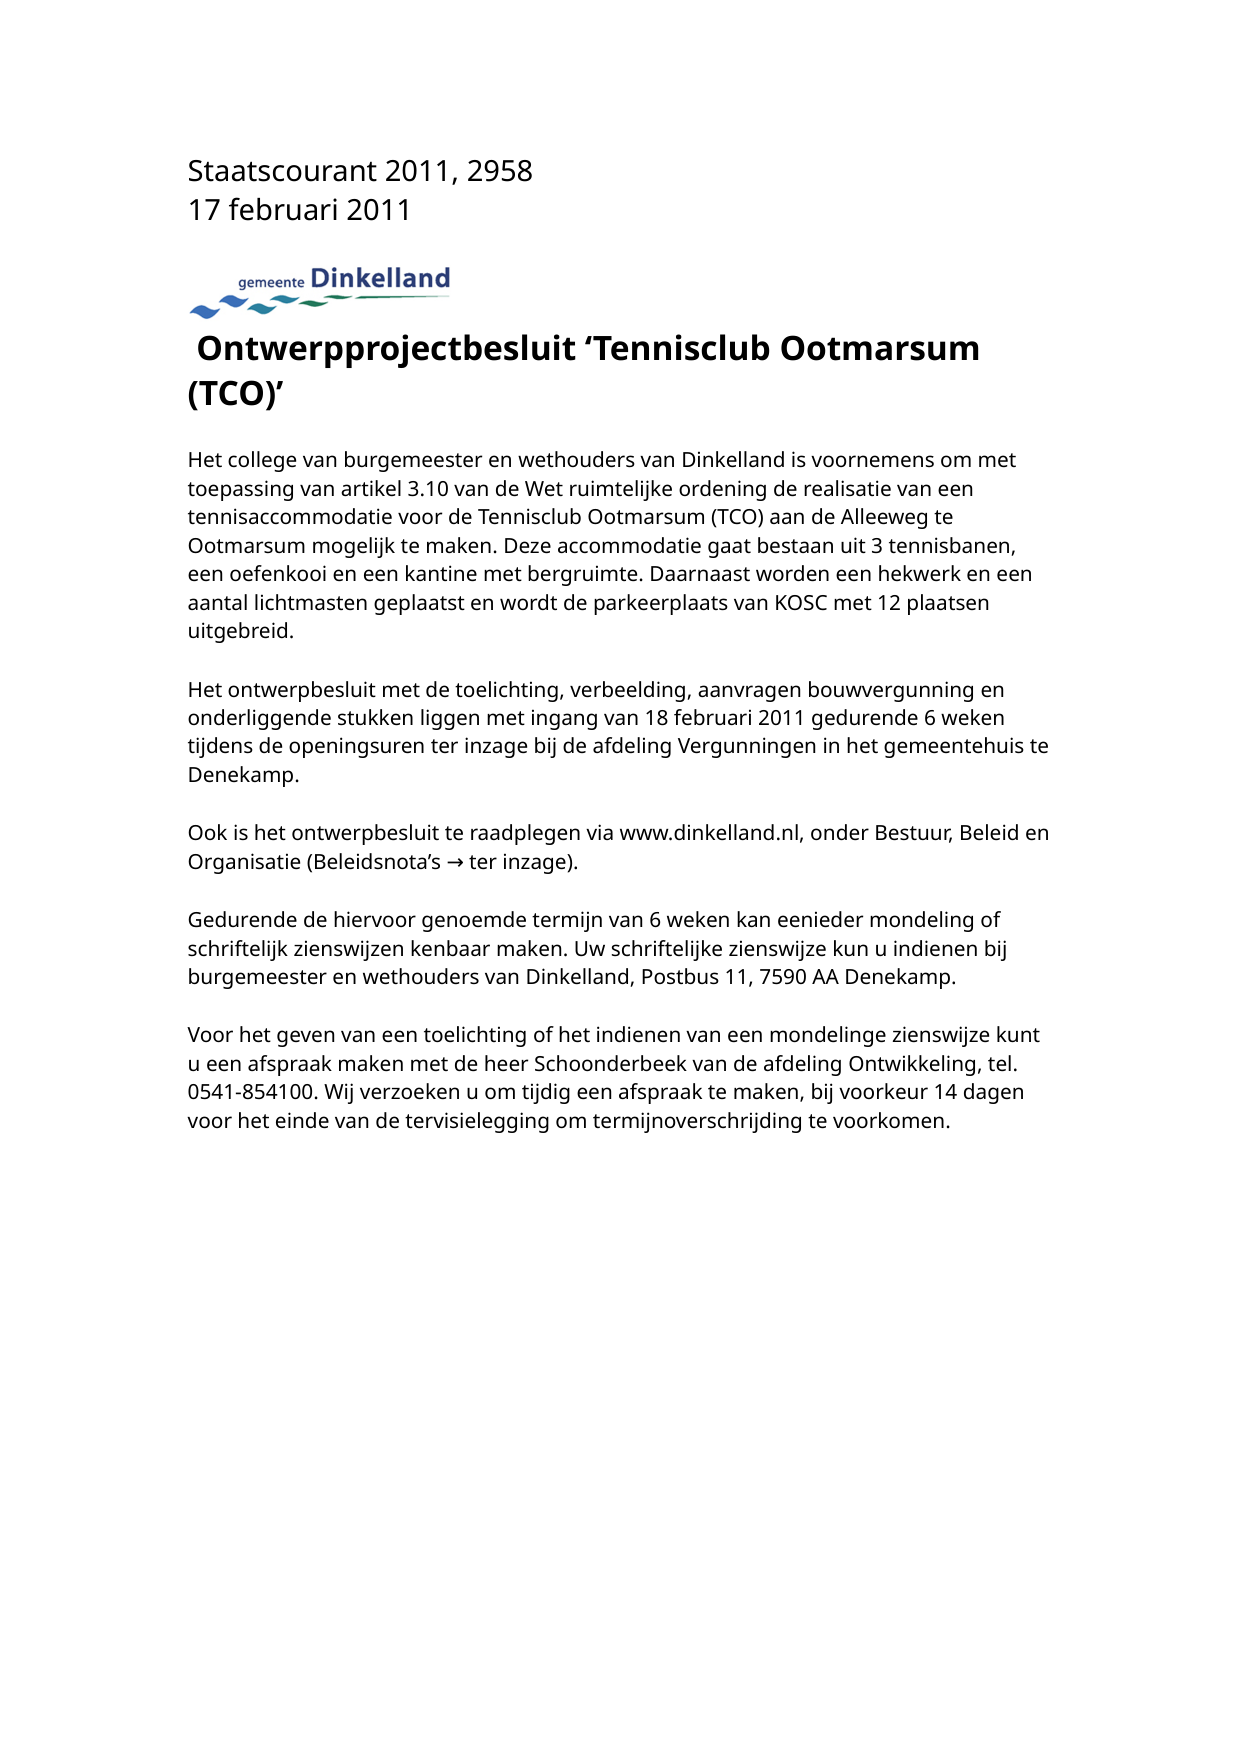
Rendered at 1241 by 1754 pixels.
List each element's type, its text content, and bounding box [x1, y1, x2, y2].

text 17 februari 2011 [187, 190, 1053, 229]
text Gedurende de hiervoor genoemde termijn van 6 weken kan eenieder mondeling of schriftelijk zienswijzen kenbaar maken. Uw schriftelijke zienswijze kun u indienen bij burgemeester en wethouders van Dinkelland, Postbus 11, 7590 AA Denekamp. [187, 905, 1053, 991]
subtitle Ontwerpprojectbesluit ‘Tennisclub Ootmarsum (TCO)’ [187, 271, 1053, 416]
text Het ontwerpbesluit met de toelichting, verbeelding, aanvragen bouwvergunning en onderliggende stukken liggen met ingang van 18 februari 2011 gedurende 6 weken tijdens de openingsuren ter inzage bij de afdeling Vergunningen in het gemeentehuis te Denekamp. [187, 675, 1053, 788]
text Het college van burgemeester en wethouders van Dinkelland is voornemens om met toepassing van artikel 3.10 van de Wet ruimtelijke ordening de realisatie van een tennisaccommodatie voor de Tennisclub Ootmarsum (TCO) aan de Alleeweg te Ootmarsum mogelijk te maken. Deze accommodatie gaat bestaan uit 3 tennisbanen, een oefenkooi en een kantine met bergruimte. Daarnaast worden een hekwerk en een aantal lichtmasten geplaatst en wordt de parkeerplaats van KOSC met 12 plaatsen uitgebreid. [187, 446, 1053, 645]
picture [187, 258, 454, 325]
text Staatscourant 2011, 2958 [187, 150, 1053, 190]
text Ook is het ontwerpbesluit te raadplegen via www.dinkelland.nl, onder Bestuur, Beleid en Organisatie (Beleidsnota’s → ter inzage). [187, 818, 1053, 875]
text Voor het geven van een toelichting of het indienen van een mondelinge zienswijze kunt u een afspraak maken met de heer Schoonderbeek van de afdeling Ontwikkeling, tel. 0541-854100. Wij verzoeken u om tijdig een afspraak te maken, bij voorkeur 14 dagen voor het einde van de tervisielegging om termijnoverschrijding te voorkomen. [187, 1021, 1053, 1134]
